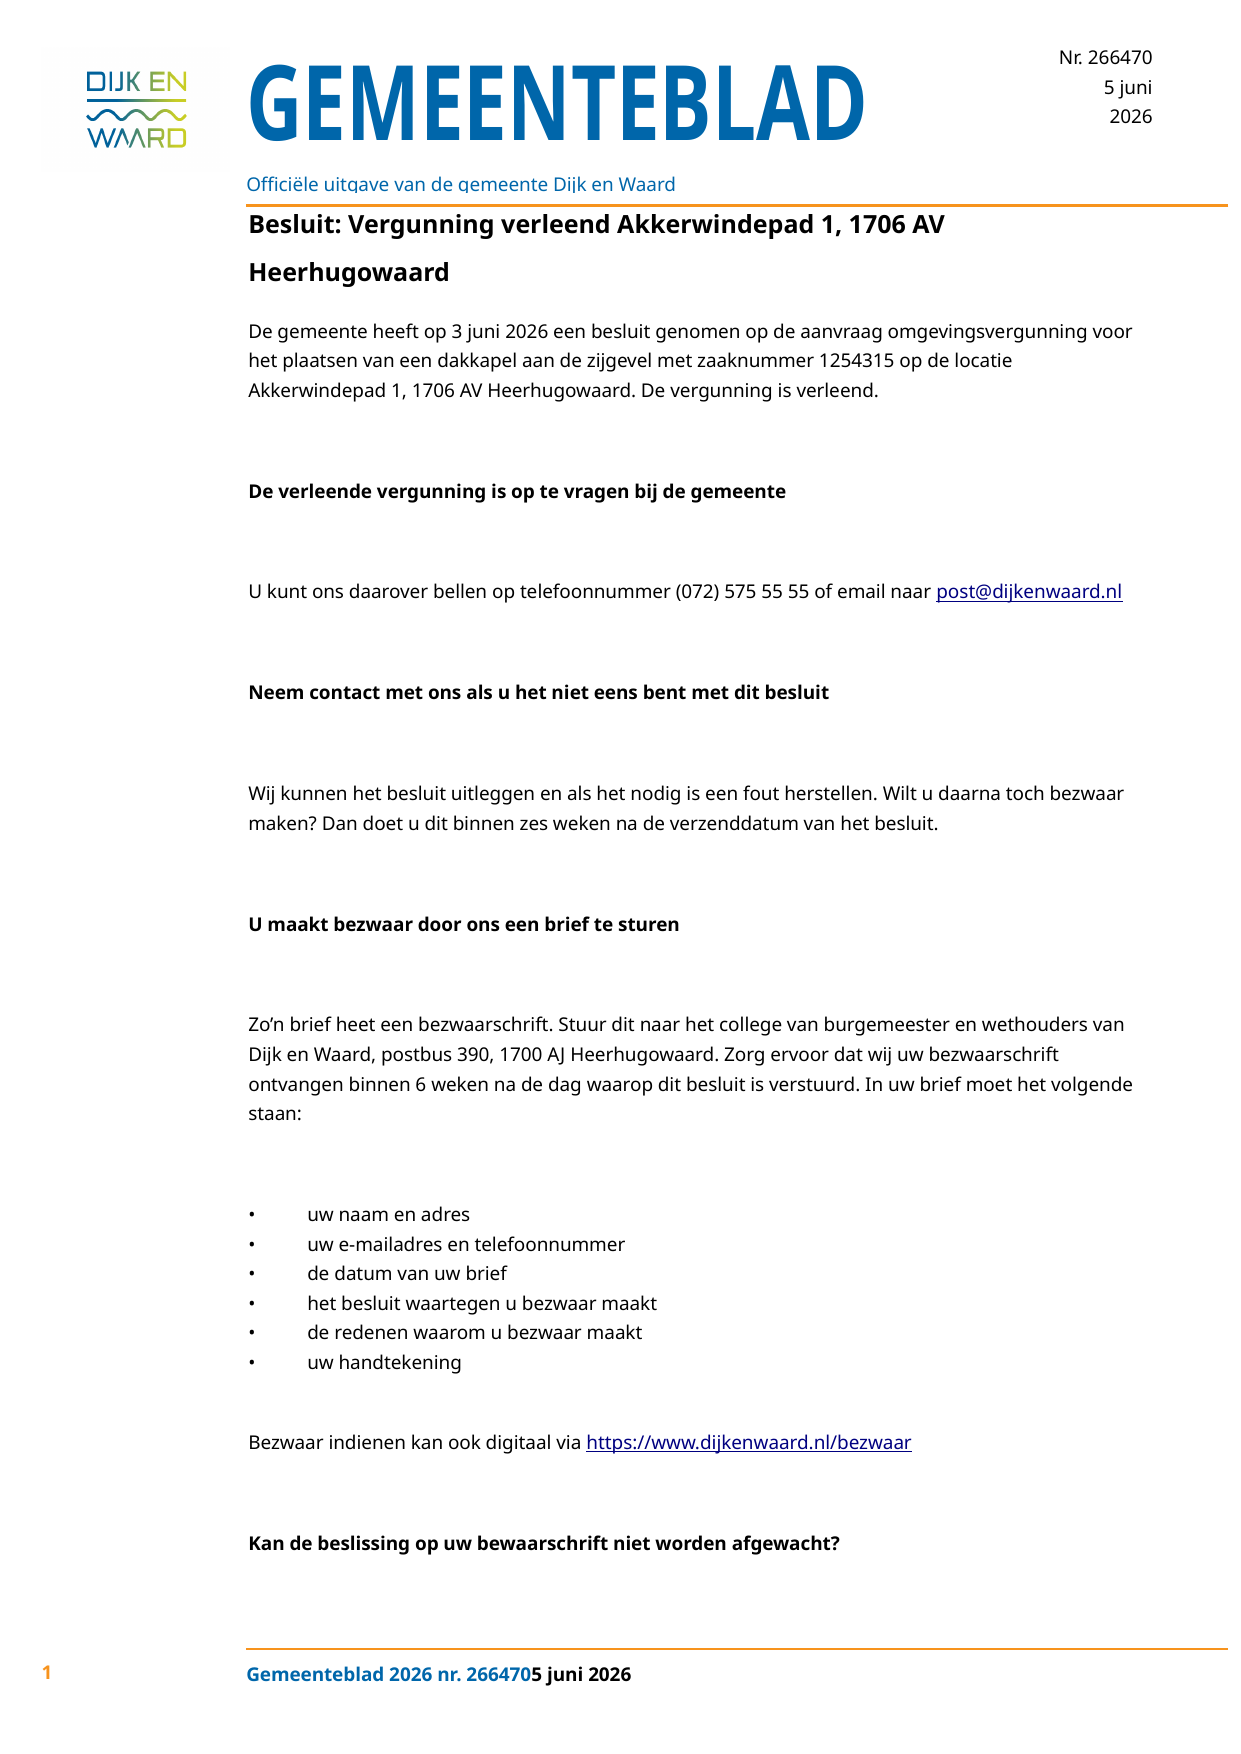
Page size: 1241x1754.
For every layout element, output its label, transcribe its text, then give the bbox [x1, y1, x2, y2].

list het besluit waartegen u bezwaar maakt [248, 1290, 1152, 1316]
text Neem contact met ons als u het niet eens bent met dit besluit [248, 679, 1152, 705]
text Bezwaar indienen kan ook digitaal via https://www.dijkenwaard.nl/bezwaar [248, 1429, 1152, 1455]
text Kan de beslissing op uw bewaarschrift niet worden afgewacht? [248, 1530, 1152, 1556]
list de redenen waarom u bezwaar maakt [248, 1319, 1152, 1345]
list de datum van uw brief [248, 1260, 1152, 1286]
list uw naam en adres [248, 1201, 1152, 1227]
text U kunt ons daarover bellen op telefoonnummer (072) 575 55 55 of email naar post@dijkenwaard.nl [248, 579, 1152, 604]
picture [41, 47, 231, 172]
list uw e-mailadres en telefoonnummer [248, 1231, 1152, 1257]
text De gemeente heeft op 3 juni 2026 een besluit genomen op de aanvraag omgevingsvergunning voor het plaatsen van een dakkapel aan de zijgevel met zaaknummer 1254315 op de locatie Akkerwindepad 1, 1706 AV Heerhugowaard. De vergunning is verleend. [248, 318, 1152, 403]
text Besluit: Vergunning verleend Akkerwindepad 1, 1706 AV Heerhugowaard [248, 207, 1152, 288]
text De verleende vergunning is op te vragen bij de gemeente [248, 478, 1152, 504]
text U maakt bezwaar door ons een brief te sturen [248, 911, 1152, 937]
list uw handtekening [248, 1349, 1152, 1375]
text Zo’n brief heet een bezwaarschrift. Stuur dit naar het college van burgemeester en wethouders van Dijk en Waard, postbus 390, 1700 AJ Heerhugowaard. Zorg ervoor dat wij uw bezwaarschrift ontvangen binnen 6 weken na de dag waarop dit besluit is verstuurd. In uw brief moet het volgende staan: [248, 1012, 1152, 1126]
text Wij kunnen het besluit uitleggen en als het nodig is een fout herstellen. Wilt u daarna toch bezwaar maken? Dan doet u dit binnen zes weken na de verzenddatum van het besluit. [248, 780, 1152, 836]
